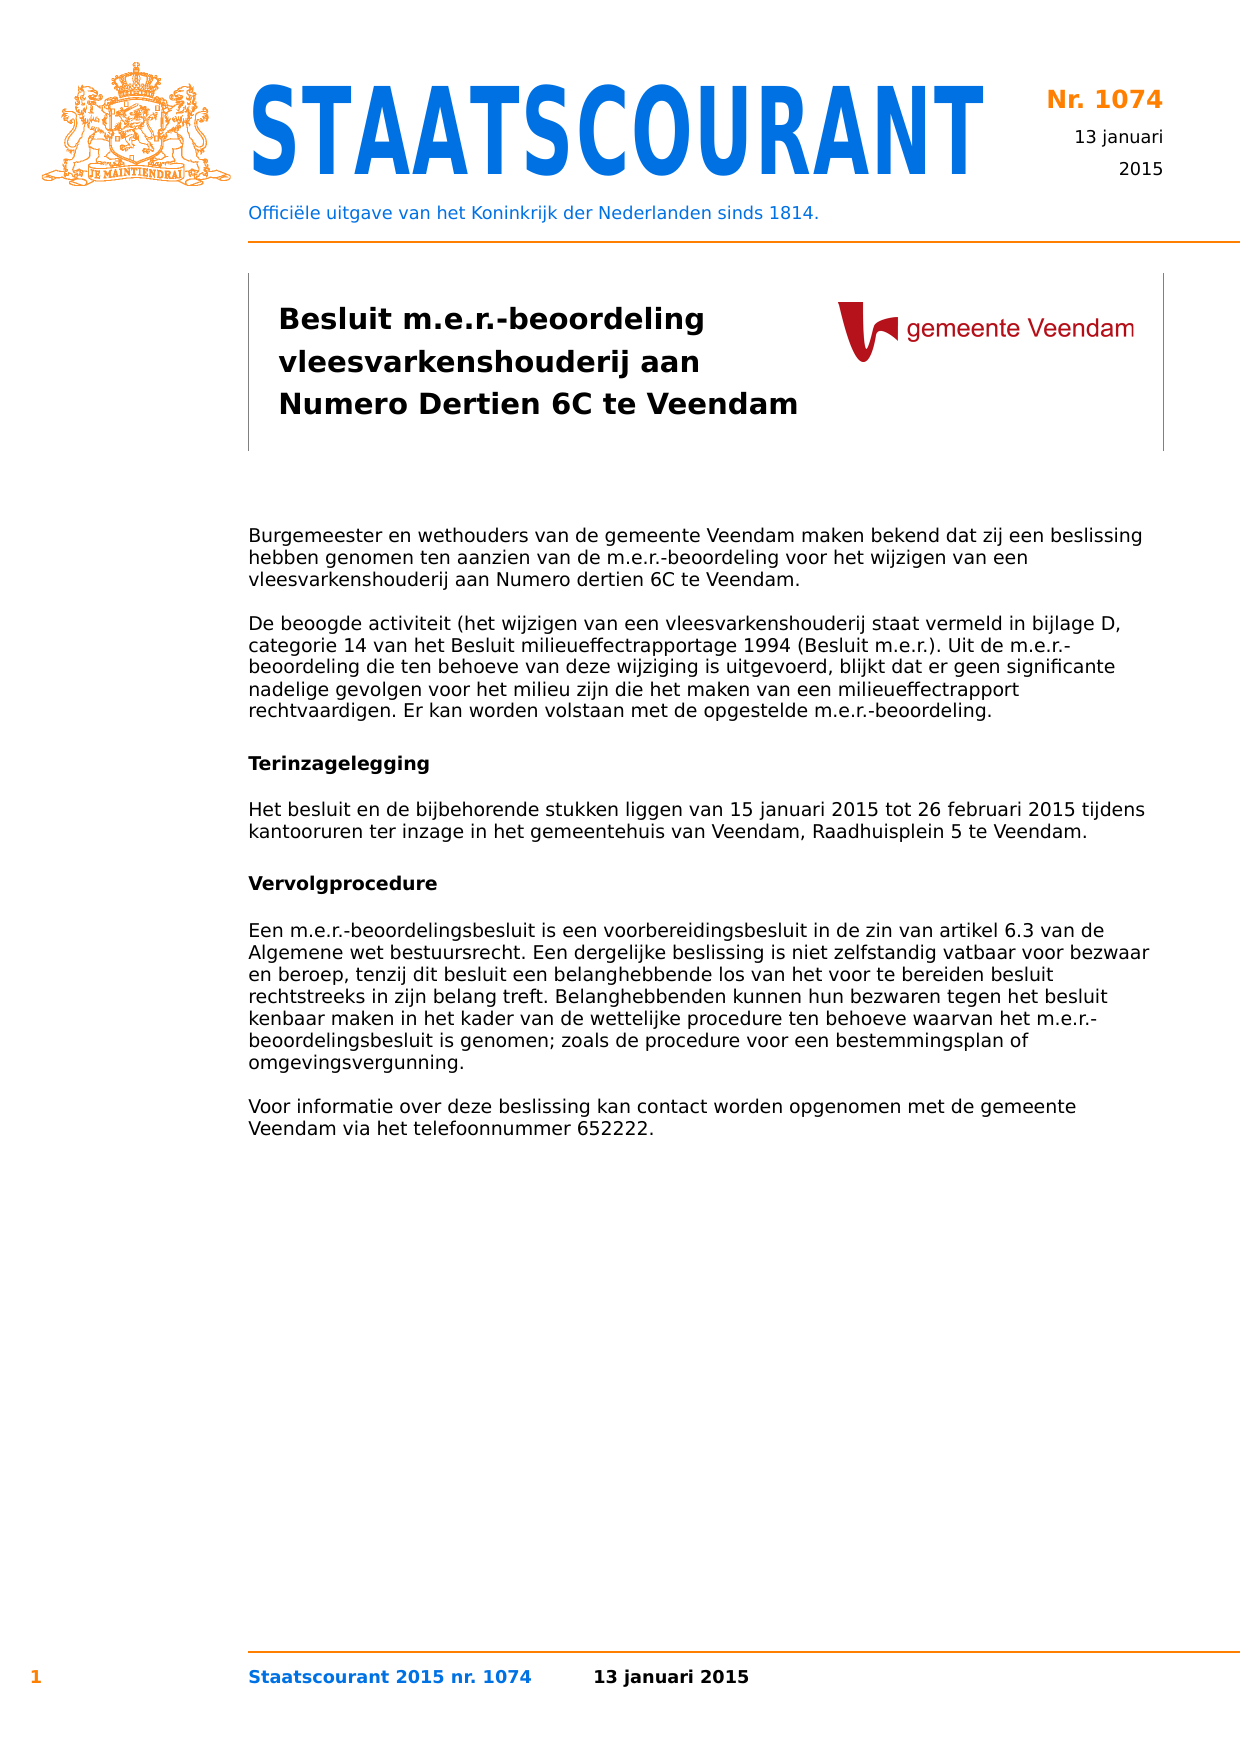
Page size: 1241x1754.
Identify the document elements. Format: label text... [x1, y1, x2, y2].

text Het besluit en de bijbehorende stukken liggen van 15 januari 2015 tot 26 februari 2015 tijdens kantooruren ter inzage in het gemeentehuis van Veendam, Raadhuisplein 5 te Veendam. [248, 799, 1163, 843]
picture [41, 62, 231, 186]
table_cell 2015 [998, 153, 1240, 203]
subtitle Besluit m.e.r.-beoordeling vleesvarkenshouderij aan Numero Dertien 6C te Veendam [249, 273, 1163, 451]
picture [838, 302, 1134, 362]
text Voor informatie over deze beslissing kan contact worden opgenomen met de gemeente Veendam via het telefoonnummer 652222. [248, 1096, 1163, 1140]
table_cell Officiële uitgave van het Koninkrijk der Nederlanden sinds 1814. [248, 203, 1240, 241]
subtitle Vervolgprocedure [248, 873, 1163, 895]
text Een m.e.r.-beoordelingsbesluit is een voorbereidingsbesluit in de zin van artikel 6.3 van de Algemene wet bestuursrecht. Een dergelijke beslissing is niet zelfstandig vatbaar voor bezwaar en beroep, tenzij dit besluit een belanghebbende los van het voor te bereiden besluit rechtstreeks in zijn belang treft. Belanghebbenden kunnen hun bezwaren tegen het besluit kenbaar maken in het kader van de wettelijke procedure ten behoeve waarvan het m.e.r.-beoordelingsbesluit is genomen; zoals de procedure voor een bestemmingsplan of omgevingsvergunning. [248, 920, 1163, 1074]
table_header Nr. 1074 [998, 62, 1240, 121]
table_cell 13 januari [998, 121, 1240, 153]
text De beoogde activiteit (het wijzigen van een vleesvarkenshouderij staat vermeld in bijlage D, categorie 14 van het Besluit milieueffectrapportage 1994 (Besluit m.e.r.). Uit de m.e.r.-beoordeling die ten behoeve van deze wijziging is uitgevoerd, blijkt dat er geen significante nadelige gevolgen voor het milieu zijn die het maken van een milieueffectrapport rechtvaardigen. Er kan worden volstaan met de opgestelde m.e.r.-beoordeling. [248, 612, 1163, 722]
text Burgemeester en wethouders van de gemeente Veendam maken bekend dat zij een beslissing hebben genomen ten aanzien van de m.e.r.-beoordeling voor het wijzigen van een vleesvarkenshouderij aan Numero dertien 6C te Veendam. [248, 525, 1163, 591]
subtitle Terinzagelegging [248, 752, 1163, 774]
table_header STAATSCOURANT [248, 62, 998, 203]
table_header [25, 62, 248, 241]
